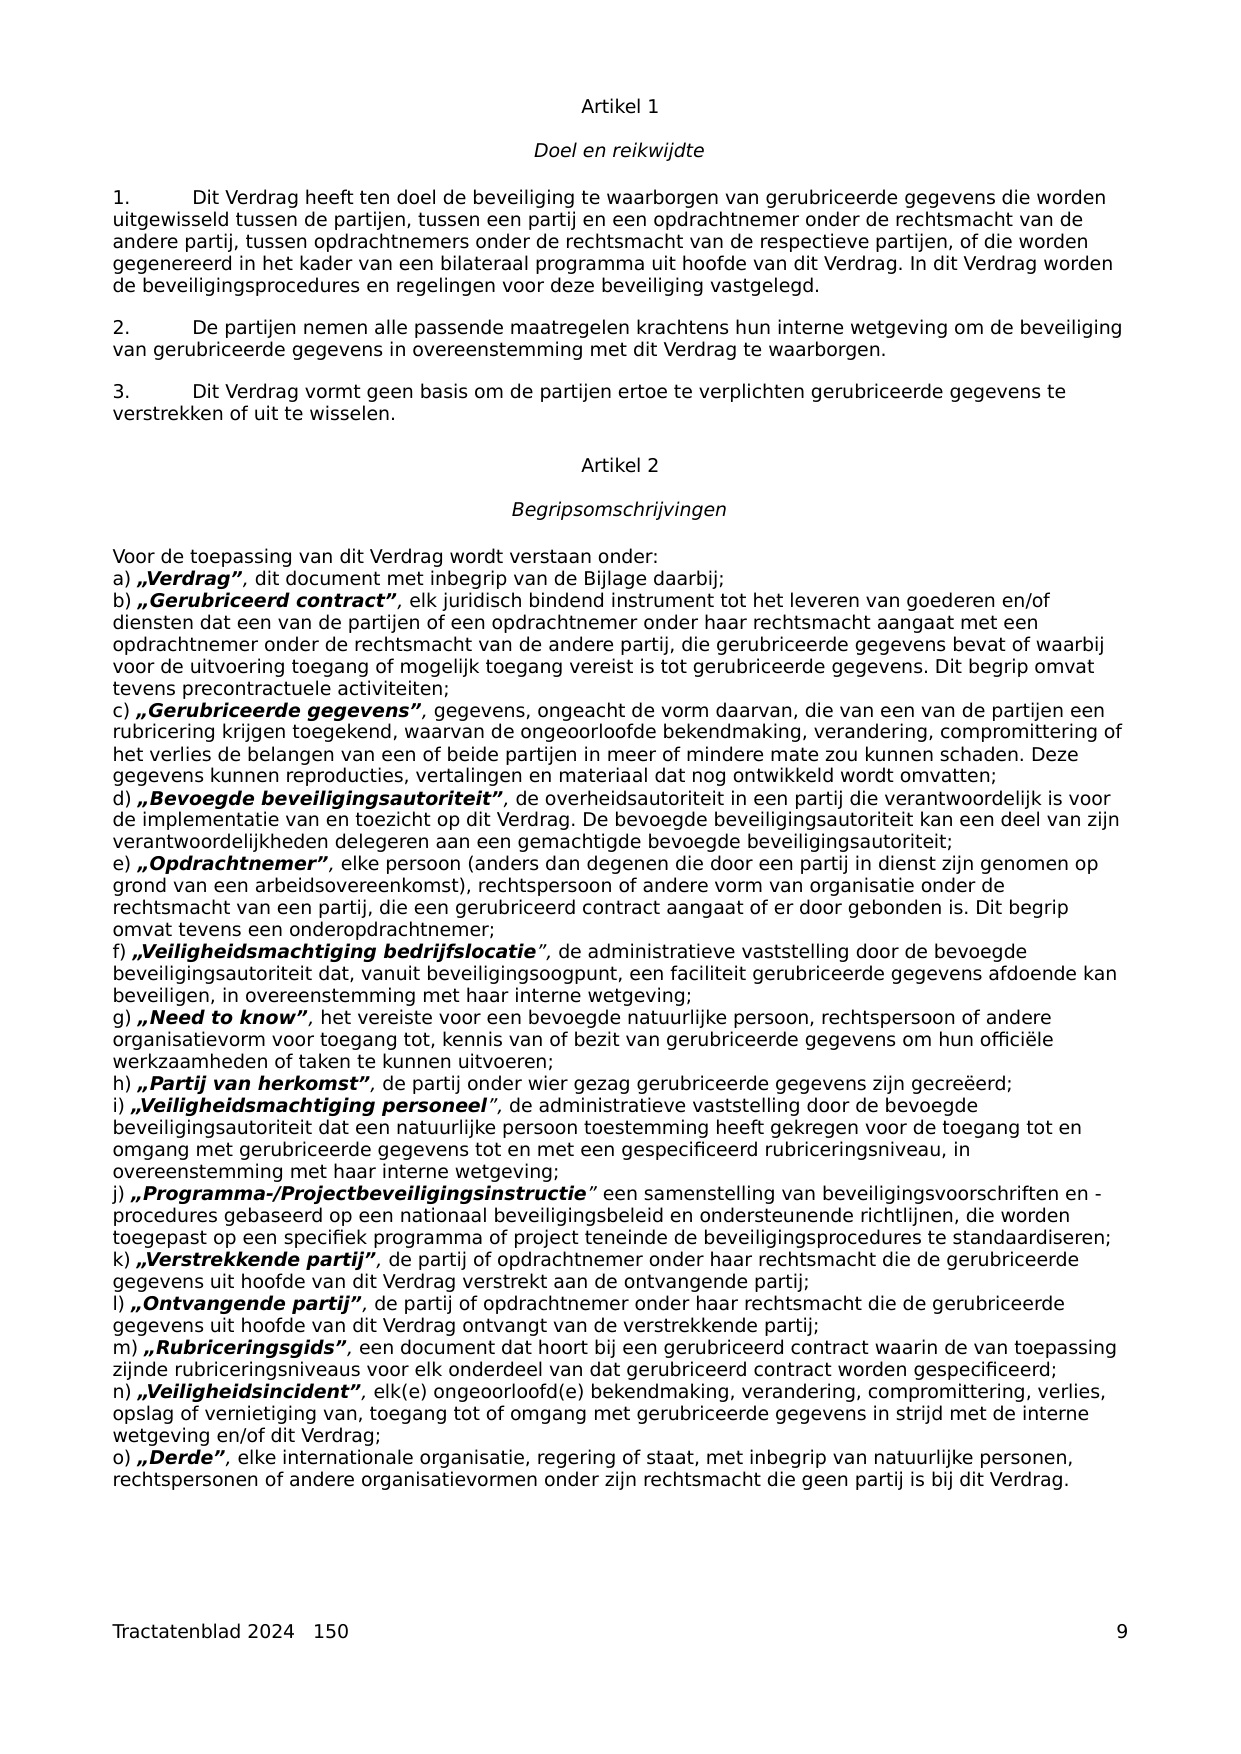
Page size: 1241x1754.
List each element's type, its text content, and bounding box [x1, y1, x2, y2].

text h) „Partij van herkomst”, de partij onder wier gezag gerubriceerde gegevens zijn gecreëerd; [112, 1073, 1128, 1095]
text g) „Need to know”, het vereiste voor een bevoegde natuurlijke persoon, rechtspersoon of andere organisatievorm voor toegang tot, kennis van of bezit van gerubriceerde gegevens om hun officiële werkzaamheden of taken te kunnen uitvoeren; [112, 1007, 1128, 1073]
subtitle Artikel 1 Doel en reikwijdte [112, 96, 1128, 162]
text 3. Dit Verdrag vormt geen basis om de partijen ertoe te verplichten gerubriceerde gegevens te verstrekken of uit te wisselen. [112, 381, 1128, 425]
text 2. De partijen nemen alle passende maatregelen krachtens hun interne wetgeving om de beveiliging van gerubriceerde gegevens in overeenstemming met dit Verdrag te waarborgen. [112, 317, 1128, 361]
text l) „Ontvangende partij”, de partij of opdrachtnemer onder haar rechtsmacht die de gerubriceerde gegevens uit hoofde van dit Verdrag ontvangt van de verstrekkende partij; [112, 1293, 1128, 1337]
text a) „Verdrag”, dit document met inbegrip van de Bijlage daarbij; [112, 568, 1128, 589]
text m) „Rubriceringsgids”, een document dat hoort bij een gerubriceerd contract waarin de van toepassing zijnde rubriceringsniveaus voor elk onderdeel van dat gerubriceerd contract worden gespecificeerd; [112, 1337, 1128, 1381]
text k) „Verstrekkende partij”, de partij of opdrachtnemer onder haar rechtsmacht die de gerubriceerde gegevens uit hoofde van dit Verdrag verstrekt aan de ontvangende partij; [112, 1249, 1128, 1293]
text e) „Opdrachtnemer”, elke persoon (anders dan degenen die door een partij in dienst zijn genomen op grond van een arbeidsovereenkomst), rechtspersoon of andere vorm van organisatie onder de rechtsmacht van een partij, die een gerubriceerd contract aangaat of er door gebonden is. Dit begrip omvat tevens een onderopdrachtnemer; [112, 853, 1128, 941]
text c) „Gerubriceerde gegevens”, gegevens, ongeacht de vorm daarvan, die van een van de partijen een rubricering krijgen toegekend, waarvan de ongeoorloofde bekendmaking, verandering, compromittering of het verlies de belangen van een of beide partijen in meer of mindere mate zou kunnen schaden. Deze gegevens kunnen reproducties, vertalingen en materiaal dat nog ontwikkeld wordt omvatten; [112, 699, 1128, 787]
subtitle Artikel 2 Begripsomschrijvingen [112, 455, 1128, 521]
text o) „Derde”, elke internationale organisatie, regering of staat, met inbegrip van natuurlijke personen, rechtspersonen of andere organisatievormen onder zijn rechtsmacht die geen partij is bij dit Verdrag. [112, 1447, 1128, 1491]
text n) „Veiligheidsincident”, elk(e) ongeoorloofd(e) bekendmaking, verandering, compromittering, verlies, opslag of vernietiging van, toegang tot of omgang met gerubriceerde gegevens in strijd met de interne wetgeving en/of dit Verdrag; [112, 1381, 1128, 1447]
text Voor de toepassing van dit Verdrag wordt verstaan onder: [112, 546, 1128, 568]
text j) „Programma-/Projectbeveiligingsinstructie” een samenstelling van beveiligingsvoorschriften en -procedures gebaseerd op een nationaal beveiligingsbeleid en ondersteunende richtlijnen, die worden toegepast op een specifiek programma of project teneinde de beveiligingsprocedures te standaardiseren; [112, 1183, 1128, 1249]
text f) „Veiligheidsmachtiging bedrijfslocatie”, de administratieve vaststelling door de bevoegde beveiligingsautoriteit dat, vanuit beveiligingsoogpunt, een faciliteit gerubriceerde gegevens afdoende kan beveiligen, in overeenstemming met haar interne wetgeving; [112, 941, 1128, 1007]
text 1. Dit Verdrag heeft ten doel de beveiliging te waarborgen van gerubriceerde gegevens die worden uitgewisseld tussen de partijen, tussen een partij en een opdrachtnemer onder de rechtsmacht van de andere partij, tussen opdrachtnemers onder de rechtsmacht van de respectieve partijen, of die worden gegenereerd in het kader van een bilateraal programma uit hoofde van dit Verdrag. In dit Verdrag worden de beveiligingsprocedures en regelingen voor deze beveiliging vastgelegd. [112, 187, 1128, 297]
text b) „Gerubriceerd contract”, elk juridisch bindend instrument tot het leveren van goederen en/of diensten dat een van de partijen of een opdrachtnemer onder haar rechtsmacht aangaat met een opdrachtnemer onder de rechtsmacht van de andere partij, die gerubriceerde gegevens bevat of waarbij voor de uitvoering toegang of mogelijk toegang vereist is tot gerubriceerde gegevens. Dit begrip omvat tevens precontractuele activiteiten; [112, 589, 1128, 699]
text d) „Bevoegde beveiligingsautoriteit”, de overheidsautoriteit in een partij die verantwoordelijk is voor de implementatie van en toezicht op dit Verdrag. De bevoegde beveiligingsautoriteit kan een deel van zijn verantwoordelijkheden delegeren aan een gemachtigde bevoegde beveiligingsautoriteit; [112, 787, 1128, 853]
text i) „Veiligheidsmachtiging personeel”, de administratieve vaststelling door de bevoegde beveiligingsautoriteit dat een natuurlijke persoon toestemming heeft gekregen voor de toegang tot en omgang met gerubriceerde gegevens tot en met een gespecificeerd rubriceringsniveau, in overeenstemming met haar interne wetgeving; [112, 1095, 1128, 1183]
